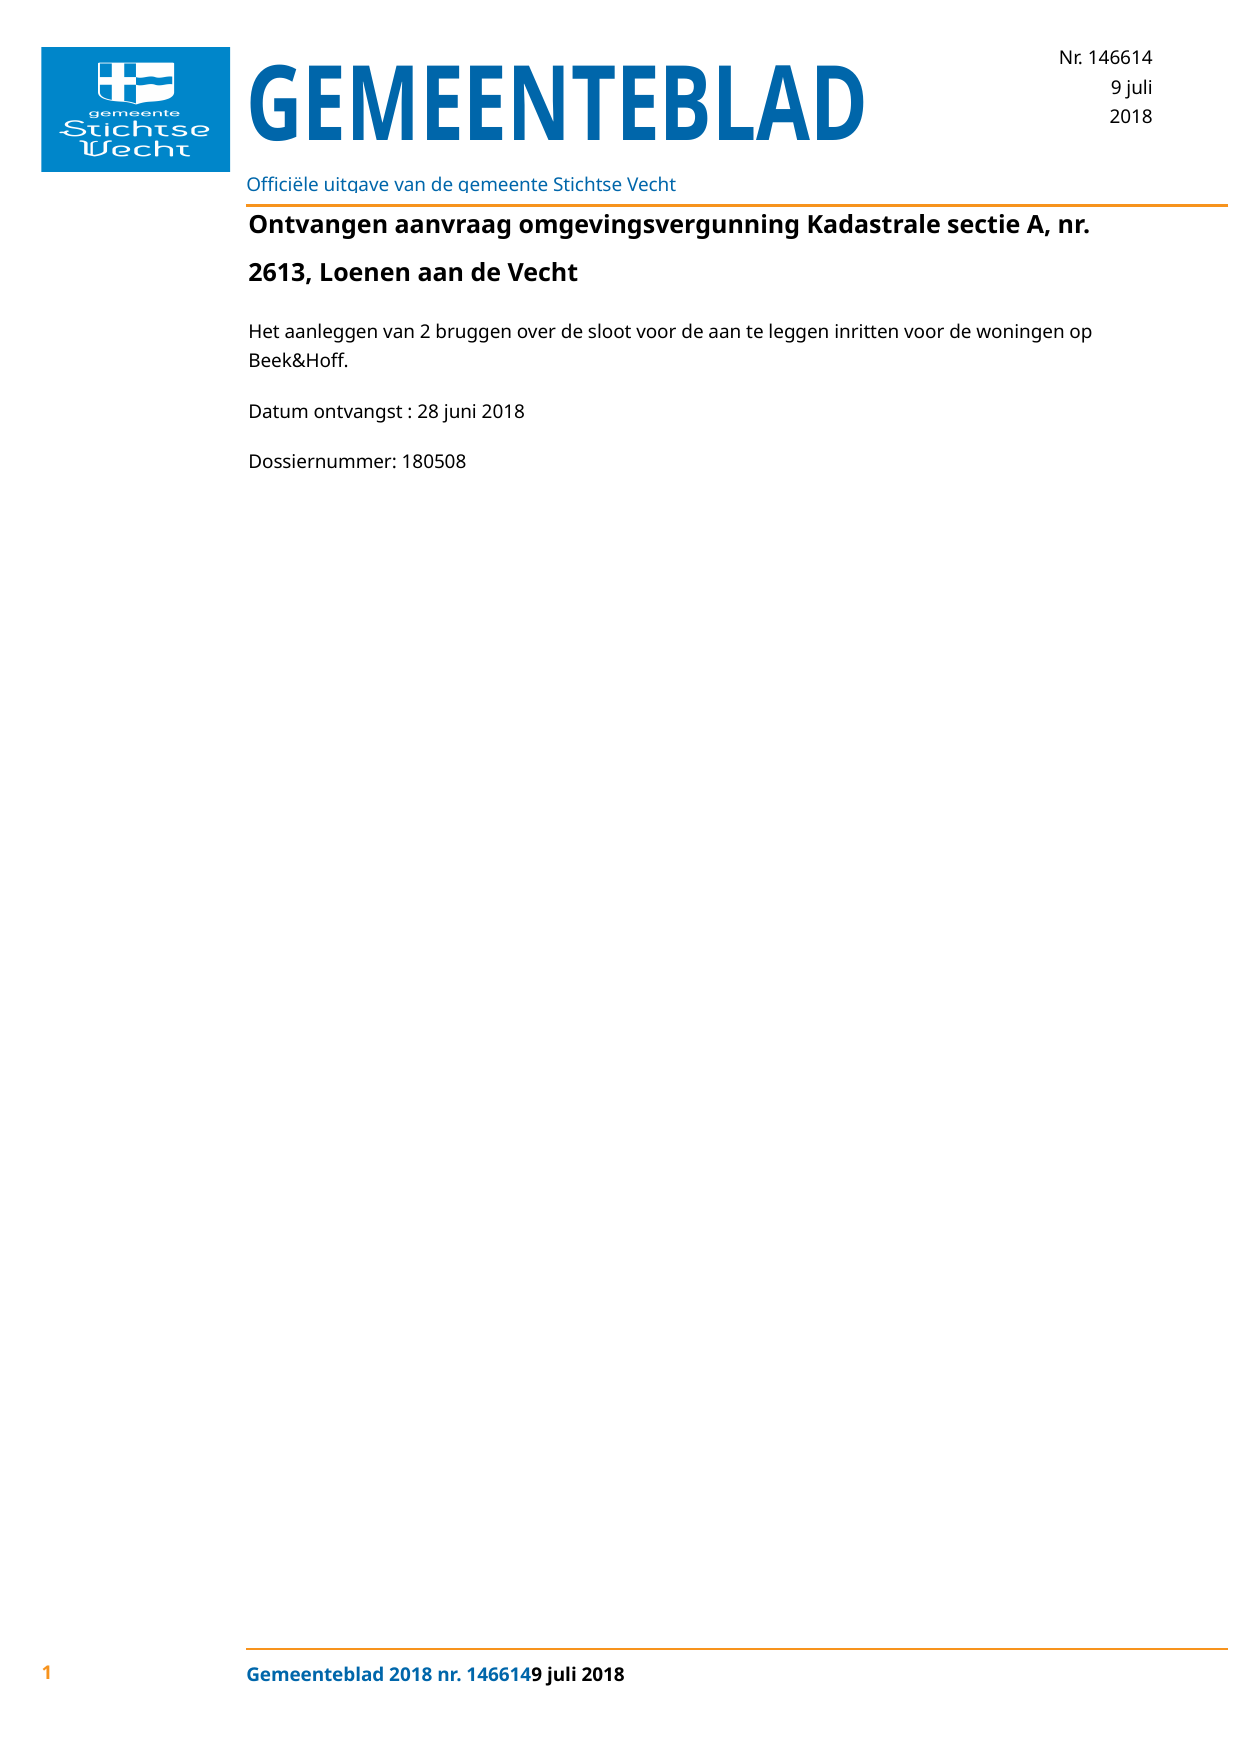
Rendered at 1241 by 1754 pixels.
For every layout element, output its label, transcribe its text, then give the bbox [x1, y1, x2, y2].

text Het aanleggen van 2 bruggen over de sloot voor de aan te leggen inritten voor de woningen op Beek&Hoff. [248, 318, 1152, 373]
text Datum ontvangst : 28 juni 2018 [248, 398, 1152, 424]
text Ontvangen aanvraag omgevingsvergunning Kadastrale sectie A, nr. 2613, Loenen aan de Vecht [248, 207, 1152, 288]
picture [137, 63, 174, 103]
text Dossiernummer: 180508 [248, 448, 1152, 474]
picture [99, 63, 135, 101]
